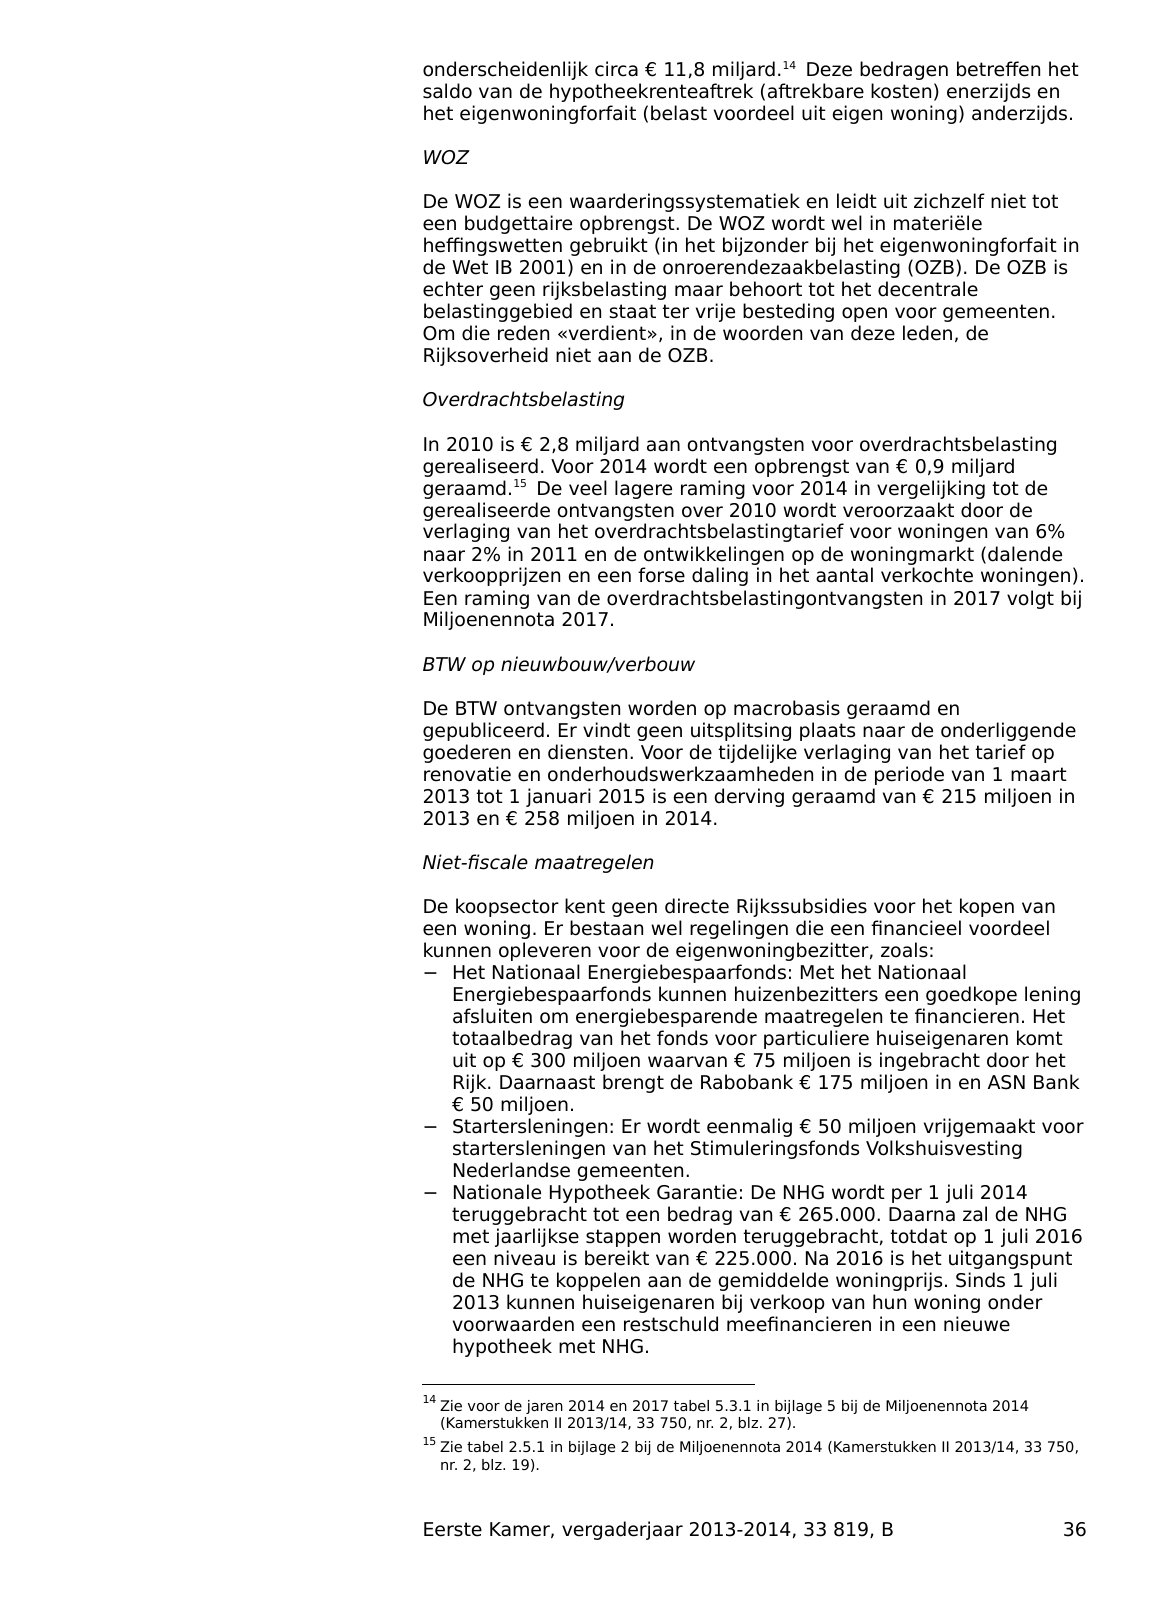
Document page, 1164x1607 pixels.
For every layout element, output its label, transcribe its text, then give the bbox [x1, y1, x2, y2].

subtitle Overdrachtsbelasting [422, 389, 1087, 411]
text Zie voor de jaren 2014 en 2017 tabel 5.3.1 in bijlage 5 bij de Miljoenennota 2014 (Kamerstukken II 2013/14, 33 750, nr. 2, blz. 27). [422, 1393, 1087, 1432]
text − Startersleningen: Er wordt eenmalig € 50 miljoen vrijgemaakt voor startersleningen van het Stimuleringsfonds Volkshuisvesting Nederlandse gemeenten. [422, 1116, 1087, 1182]
text onderscheidenlijk circa € 11,8 miljard. Deze bedragen betreffen het saldo van de hypotheekrenteaftrek (aftrekbare kosten) enerzijds en het eigenwoningforfait (belast voordeel uit eigen woning) anderzijds. [422, 59, 1087, 125]
text In 2010 is € 2,8 miljard aan ontvangsten voor overdrachtsbelasting gerealiseerd. Voor 2014 wordt een opbrengst van € 0,9 miljard geraamd. De veel lagere raming voor 2014 in vergelijking tot de gerealiseerde ontvangsten over 2010 wordt veroorzaakt door de verlaging van het overdrachtsbelastingtarief voor woningen van 6% naar 2% in 2011 en de ontwikkelingen op de woningmarkt (dalende verkoopprijzen en een forse daling in het aantal verkochte woningen). Een raming van de overdrachtsbelastingontvangsten in 2017 volgt bij Miljoenennota 2017. [422, 433, 1087, 631]
text De BTW ontvangsten worden op macrobasis geraamd en gepubliceerd. Er vindt geen uitsplitsing plaats naar de onderliggende goederen en diensten. Voor de tijdelijke verlaging van het tarief op renovatie en onderhoudswerkzaamheden in de periode van 1 maart 2013 tot 1 januari 2015 is een derving geraamd van € 215 miljoen in 2013 en € 258 miljoen in 2014. [422, 698, 1087, 829]
subtitle WOZ [422, 147, 1087, 169]
text De WOZ is een waarderingssystematiek en leidt uit zichzelf niet tot een budgettaire opbrengst. De WOZ wordt wel in materiële heffingswetten gebruikt (in het bijzonder bij het eigenwoningforfait in de Wet IB 2001) en in de onroerendezaakbelasting (OZB). De OZB is echter geen rijksbelasting maar behoort tot het decentrale belastinggebied en staat ter vrije besteding open voor gemeenten. Om die reden «verdient», in de woorden van deze leden, de Rijksoverheid niet aan de OZB. [422, 191, 1087, 367]
text De koopsector kent geen directe Rijkssubsidies voor het kopen van een woning. Er bestaan wel regelingen die een financieel voordeel kunnen opleveren voor de eigenwoningbezitter, zoals: [422, 896, 1087, 962]
subtitle Niet-fiscale maatregelen [422, 852, 1087, 874]
text Zie tabel 2.5.1 in bijlage 2 bij de Miljoenennota 2014 (Kamerstukken II 2013/14, 33 750, nr. 2, blz. 19). [422, 1435, 1087, 1474]
text − Nationale Hypotheek Garantie: De NHG wordt per 1 juli 2014 teruggebracht tot een bedrag van € 265.000. Daarna zal de NHG met jaarlijkse stappen worden teruggebracht, totdat op 1 juli 2016 een niveau is bereikt van € 225.000. Na 2016 is het uitgangspunt de NHG te koppelen aan de gemiddelde woningprijs. Sinds 1 juli 2013 kunnen huiseigenaren bij verkoop van hun woning onder voorwaarden een restschuld meefinancieren in een nieuwe hypotheek met NHG. [422, 1182, 1087, 1357]
subtitle BTW op nieuwbouw/verbouw [422, 653, 1087, 676]
text − Het Nationaal Energiebespaarfonds: Met het Nationaal Energiebespaarfonds kunnen huizenbezitters een goedkope lening afsluiten om energiebesparende maatregelen te financieren. Het totaalbedrag van het fonds voor particuliere huiseigenaren komt uit op € 300 miljoen waarvan € 75 miljoen is ingebracht door het Rijk. Daarnaast brengt de Rabobank € 175 miljoen in en ASN Bank € 50 miljoen. [422, 962, 1087, 1116]
